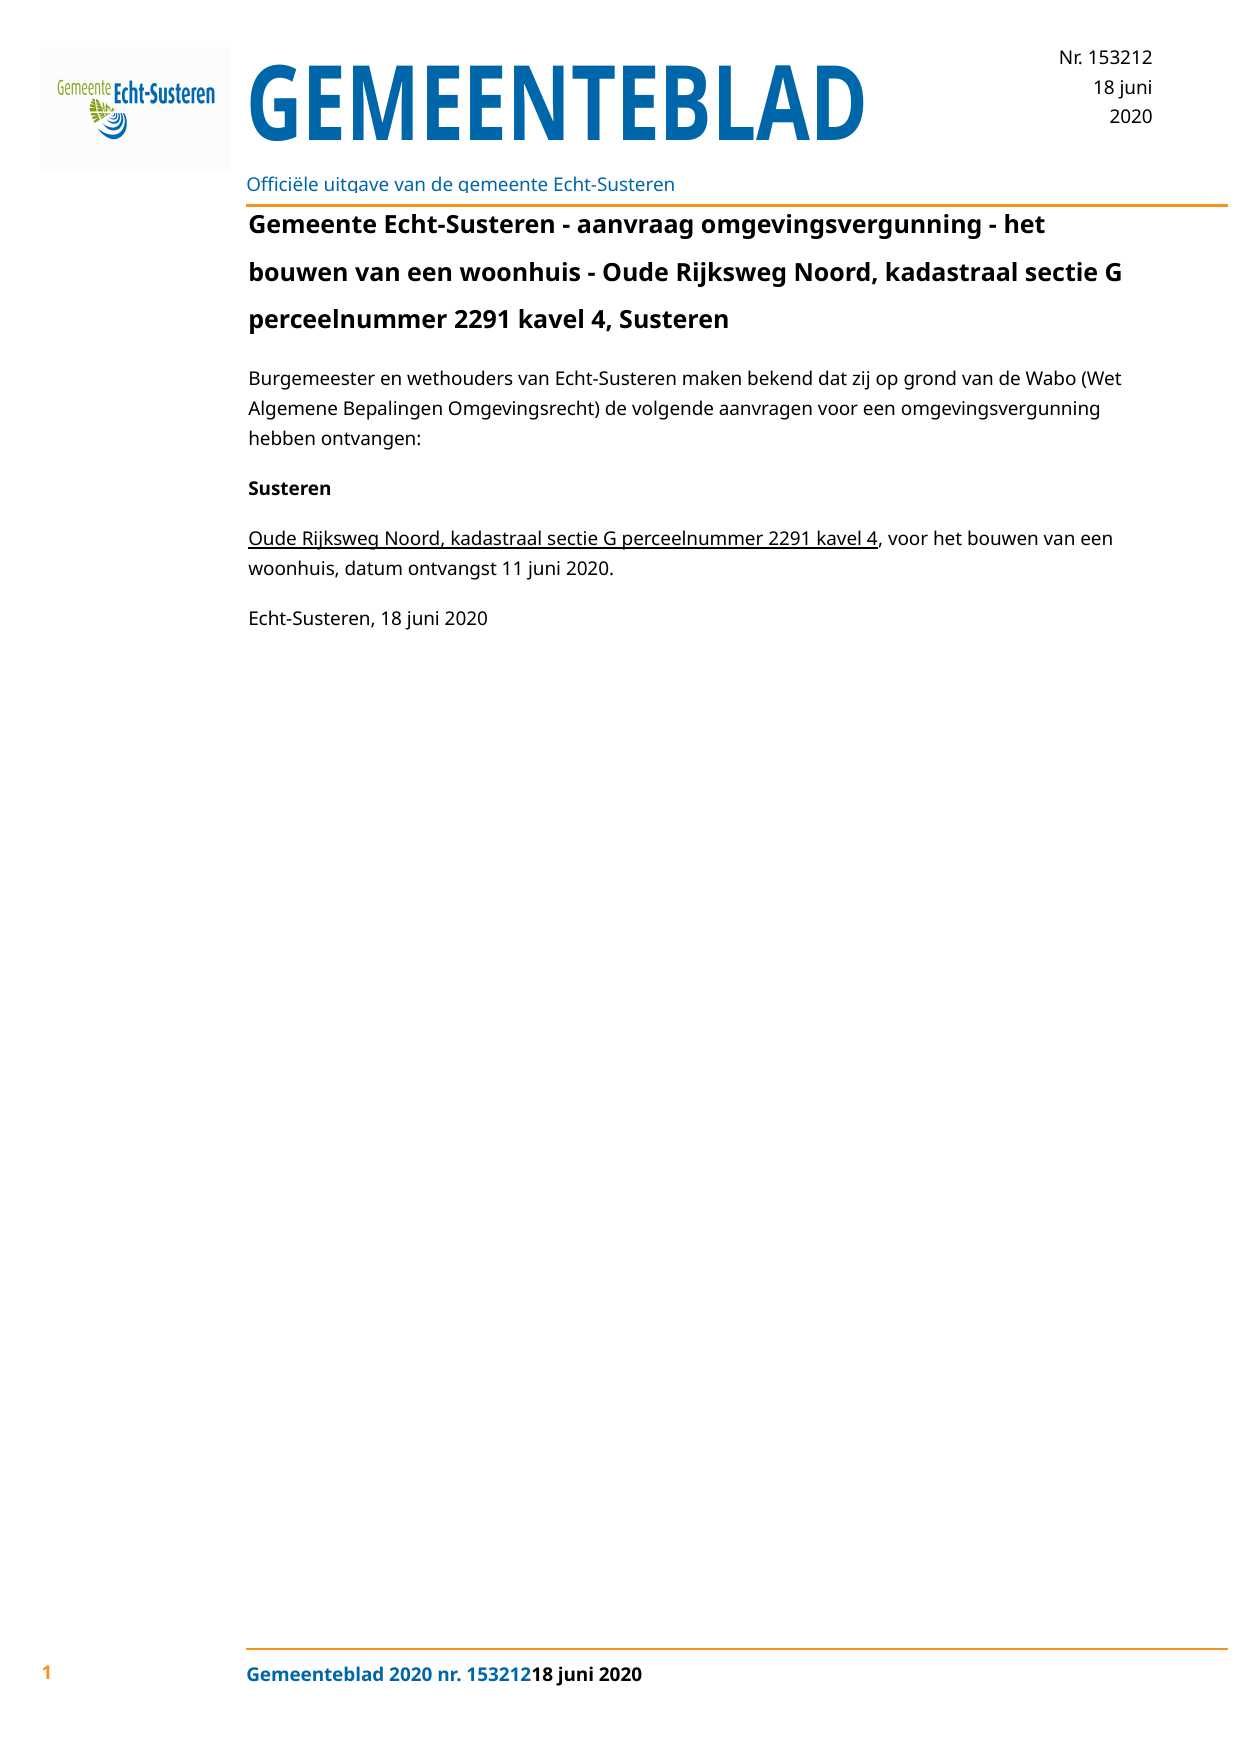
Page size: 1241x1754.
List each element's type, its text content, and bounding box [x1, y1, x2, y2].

text Burgemeester en wethouders van Echt-Susteren maken bekend dat zij op grond van de Wabo (Wet Algemene Bepalingen Omgevingsrecht) de volgende aanvragen voor een omgevingsvergunning hebben ontvangen: [248, 366, 1152, 450]
text Gemeente Echt-Susteren - aanvraag omgevingsvergunning - het bouwen van een woonhuis - Oude Rijksweg Noord, kadastraal sectie G perceelnummer 2291 kavel 4, Susteren [248, 207, 1152, 336]
picture [41, 47, 231, 172]
text Oude Rijksweg Noord, kadastraal sectie G perceelnummer 2291 kavel 4, voor het bouwen van een woonhuis, datum ontvangst 11 juni 2020. [248, 526, 1152, 581]
text Susteren [248, 475, 1152, 501]
text Echt-Susteren, 18 juni 2020 [248, 606, 1152, 631]
